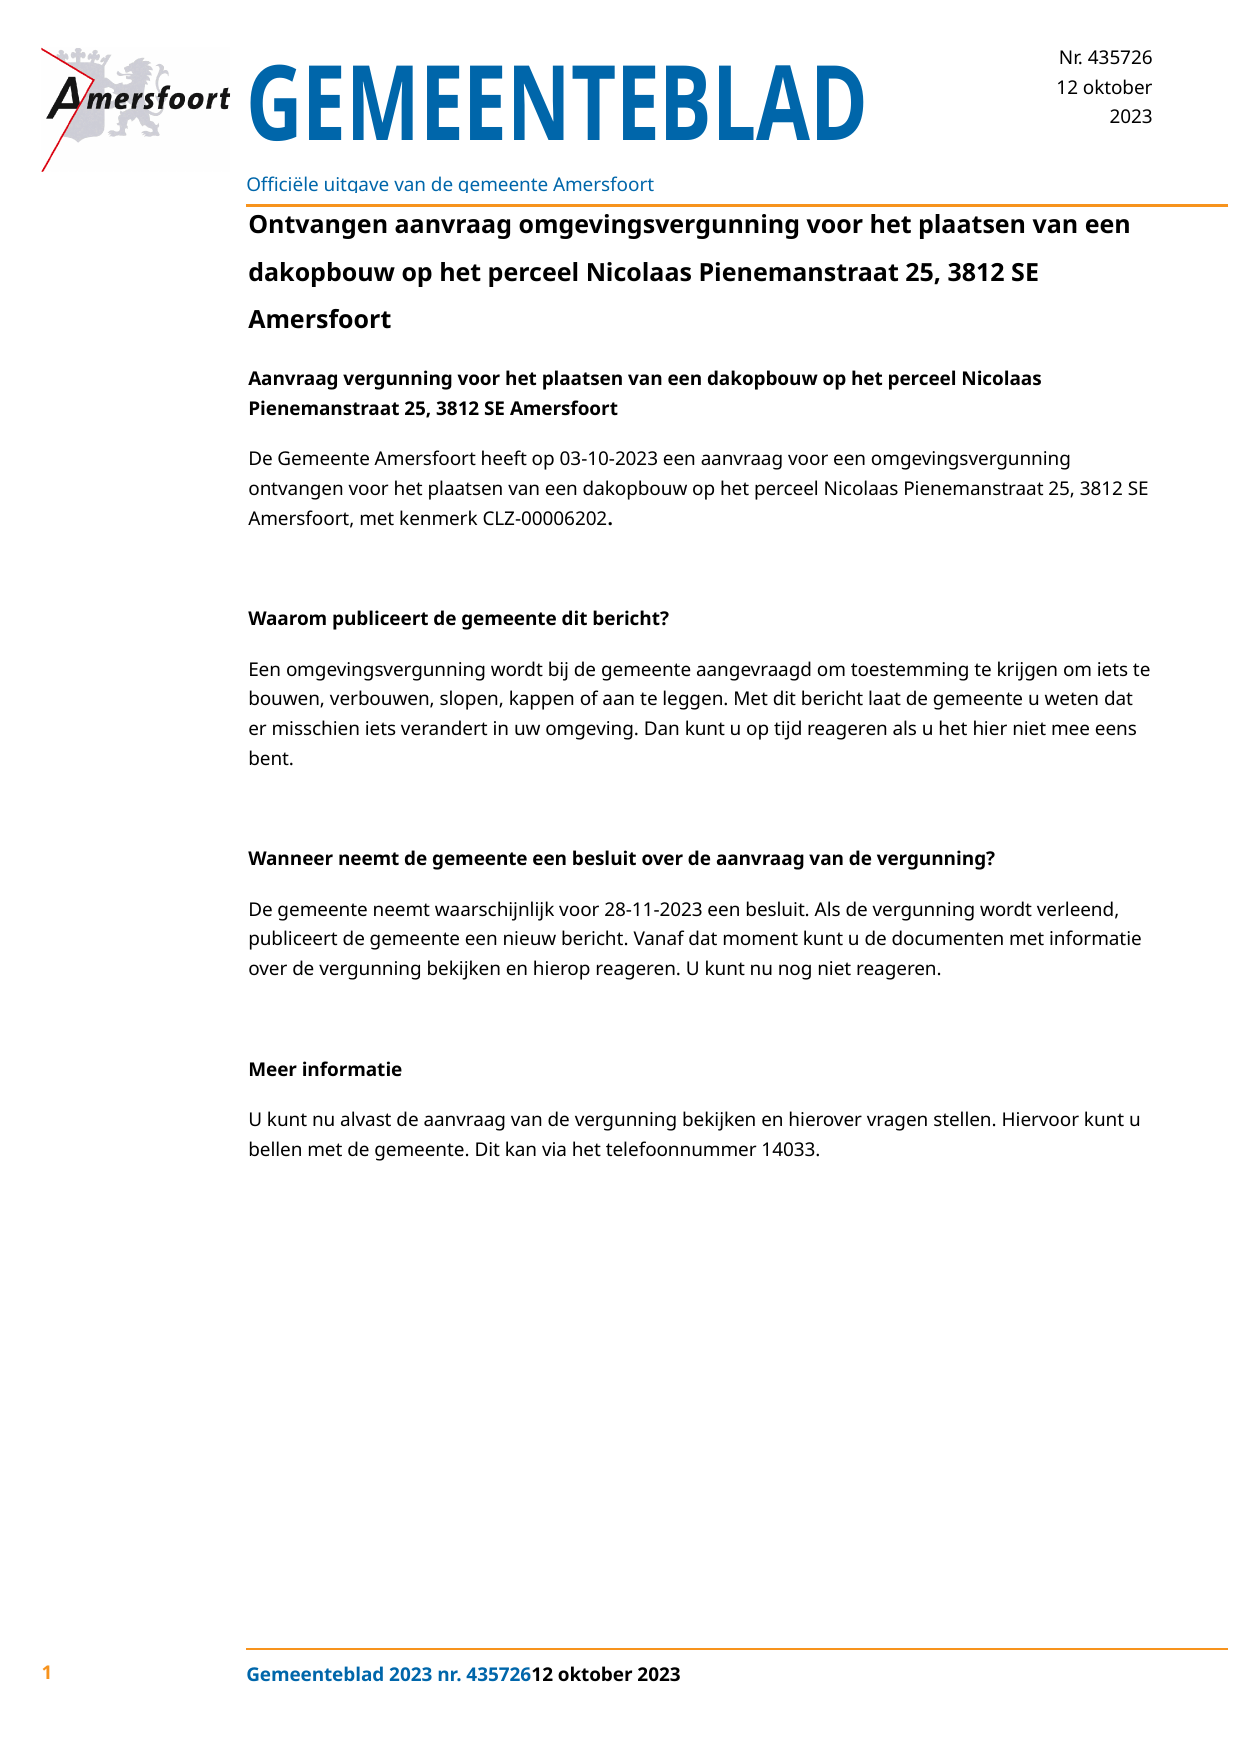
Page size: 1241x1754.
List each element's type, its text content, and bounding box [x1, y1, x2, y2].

text Meer informatie [248, 1056, 1152, 1082]
text Ontvangen aanvraag omgevingsvergunning voor het plaatsen van een dakopbouw op het perceel Nicolaas Pienemanstraat 25, 3812 SE Amersfoort [248, 207, 1152, 336]
text Wanneer neemt de gemeente een besluit over de aanvraag van de vergunning? [248, 846, 1152, 871]
text U kunt nu alvast de aanvraag van de vergunning bekijken en hierover vragen stellen. Hiervoor kunt u bellen met de gemeente. Dit kan via het telefoonnummer 14033. [248, 1106, 1152, 1162]
text Waarom publiceert de gemeente dit bericht? [248, 606, 1152, 631]
text De gemeente neemt waarschijnlijk voor 28-11-2023 een besluit. Als de vergunning wordt verleend, publiceert de gemeente een nieuw bericht. Vanaf dat moment kunt u de documenten met informatie over de vergunning bekijken en hierop reageren. U kunt nu nog niet reageren. [248, 896, 1152, 981]
picture [41, 47, 231, 172]
text Een omgevingsvergunning wordt bij de gemeente aangevraagd om toestemming te krijgen om iets te bouwen, verbouwen, slopen, kappen of aan te leggen. Met dit bericht laat de gemeente u weten dat er misschien iets verandert in uw omgeving. Dan kunt u op tijd reageren als u het hier niet mee eens bent. [248, 656, 1152, 770]
text De Gemeente Amersfoort heeft op 03-10-2023 een aanvraag voor een omgevingsvergunning ontvangen voor het plaatsen van een dakopbouw op het perceel Nicolaas Pienemanstraat 25, 3812 SE Amersfoort, met kenmerk CLZ-00006202. [248, 446, 1152, 530]
text Aanvraag vergunning voor het plaatsen van een dakopbouw op het perceel Nicolaas Pienemanstraat 25, 3812 SE Amersfoort [248, 366, 1152, 421]
